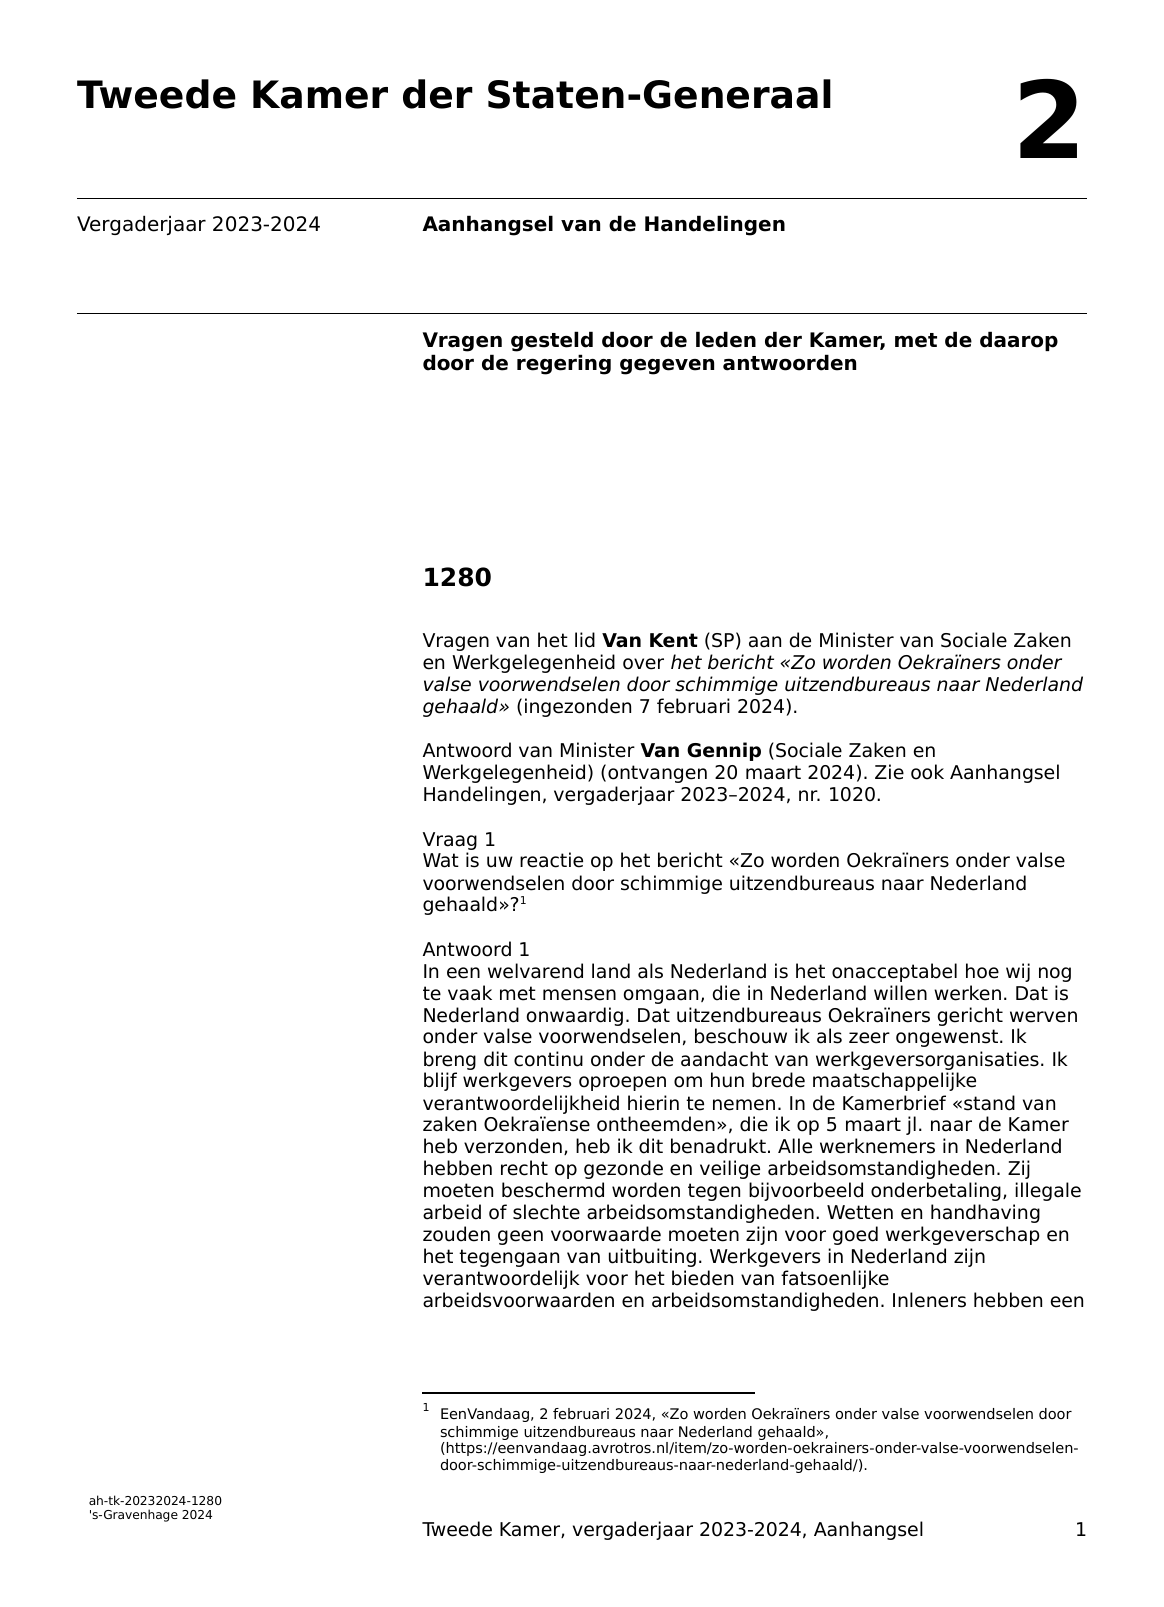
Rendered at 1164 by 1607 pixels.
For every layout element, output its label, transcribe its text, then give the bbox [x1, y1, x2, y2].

text 1280 [422, 563, 1087, 592]
table_cell Vragen gesteld door de leden der Kamer, met de daarop door de regering gegeven antwoorden [422, 314, 1087, 375]
text EenVandaag, 2 februari 2024, «Zo worden Oekraïners onder valse voorwendselen door schimmige uitzendbureaus naar Nederland gehaald», (https://eenvandaag.avrotros.nl/item/zo-worden-oekrainers-onder-valse-voorwendselen-door-schimmige-uitzendbureaus-naar-nederland-gehaald/). [422, 1402, 1087, 1474]
table_header Tweede Kamer der Staten-Generaal [77, 59, 886, 198]
text Vragen van het lid Van Kent (SP) aan de Minister van Sociale Zaken en Werkgelegenheid over het bericht «Zo worden Oekraïners onder valse voorwendselen door schimmige uitzendbureaus naar Nederland gehaald» (ingezonden 7 februari 2024). [422, 630, 1087, 718]
text In een welvarend land als Nederland is het onacceptabel hoe wij nog te vaak met mensen omgaan, die in Nederland willen werken. Dat is Nederland onwaardig. Dat uitzendbureaus Oekraïners gericht werven onder valse voorwendselen, beschouw ik als zeer ongewenst. Ik breng dit continu onder de aandacht van werkgeversorganisaties. Ik blijf werkgevers oproepen om hun brede maatschappelijke verantwoordelijkheid hierin te nemen. In de Kamerbrief «stand van zaken Oekraïense ontheemden», die ik op 5 maart jl. naar de Kamer heb verzonden, heb ik dit benadrukt. Alle werknemers in Nederland hebben recht op gezonde en veilige arbeidsomstandigheden. Zij moeten beschermd worden tegen bijvoorbeeld onderbetaling, illegale arbeid of slechte arbeidsomstandigheden. Wetten en handhaving zouden geen voorwaarde moeten zijn voor goed werkgeverschap en het tegengaan van uitbuiting. Werkgevers in Nederland zijn verantwoordelijk voor het bieden van fatsoenlijke arbeidsvoorwaarden en arbeidsomstandigheden. Inleners hebben een [422, 961, 1087, 1312]
text 's-Gravenhage 2024 [88, 1508, 323, 1522]
text ah-tk-20232024-1280 [88, 1494, 323, 1508]
table_cell [77, 314, 422, 375]
table_cell Vergaderjaar 2023-2024 [77, 199, 422, 313]
text Antwoord 1 [422, 938, 1087, 961]
text Wat is uw reactie op het bericht «Zo worden Oekraïners onder valse voorwendselen door schimmige uitzendbureaus naar Nederland gehaald»? [422, 850, 1087, 916]
text Vraag 1 [422, 828, 1087, 850]
table_cell Aanhangsel van de Handelingen [422, 199, 1087, 313]
text Antwoord van Minister Van Gennip (Sociale Zaken en Werkgelegenheid) (ontvangen 20 maart 2024). Zie ook Aanhangsel Handelingen, vergaderjaar 2023–2024, nr. 1020. [422, 740, 1087, 806]
table_header 2 [886, 59, 1087, 198]
